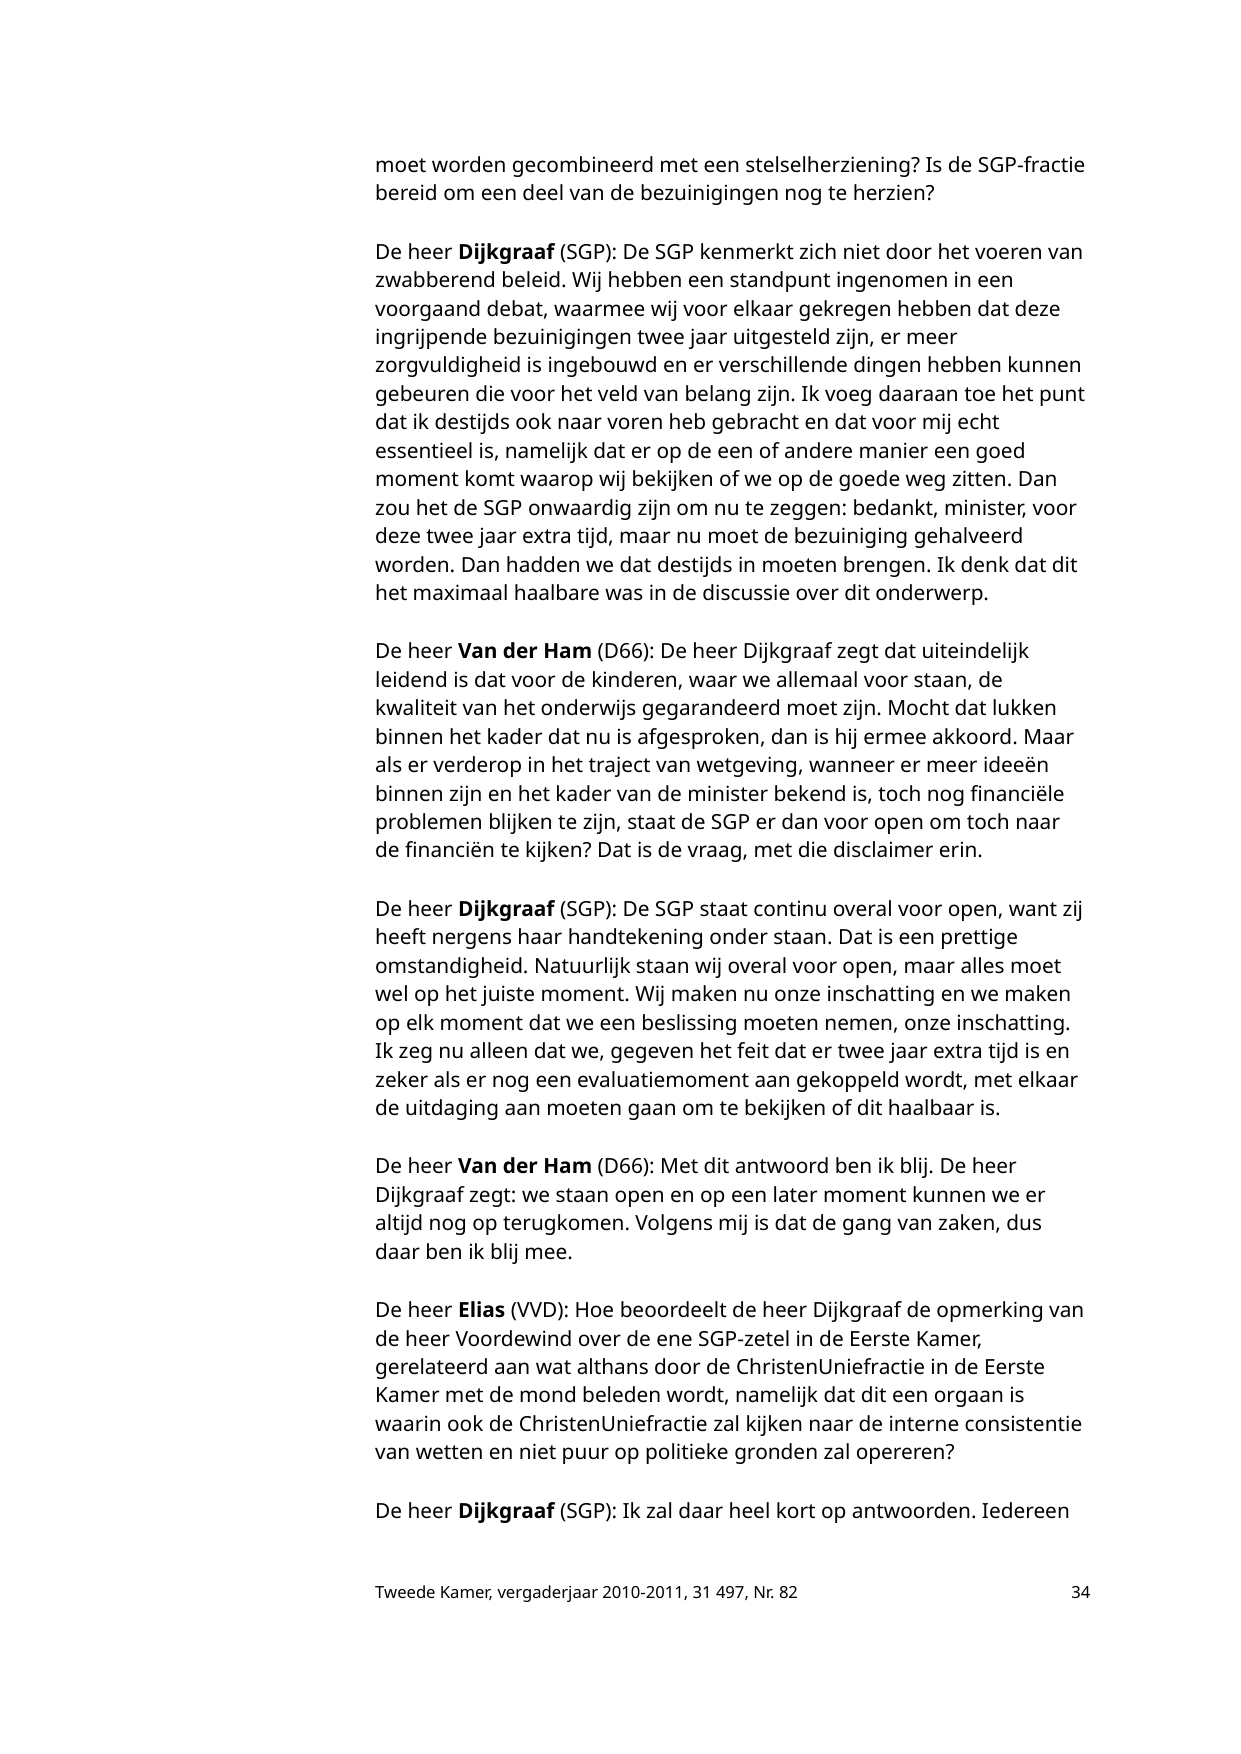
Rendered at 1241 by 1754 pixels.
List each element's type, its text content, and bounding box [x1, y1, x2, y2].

text De heer Dijkgraaf (SGP): De SGP kenmerkt zich niet door het voeren van zwabberend beleid. Wij hebben een standpunt ingenomen in een voorgaand debat, waarmee wij voor elkaar gekregen hebben dat deze ingrijpende bezuinigingen twee jaar uitgesteld zijn, er meer zorgvuldigheid is ingebouwd en er verschillende dingen hebben kunnen gebeuren die voor het veld van belang zijn. Ik voeg daaraan toe het punt dat ik destijds ook naar voren heb gebracht en dat voor mij echt essentieel is, namelijk dat er op de een of andere manier een goed moment komt waarop wij bekijken of we op de goede weg zitten. Dan zou het de SGP onwaardig zijn om nu te zeggen: bedankt, minister, voor deze twee jaar extra tijd, maar nu moet de bezuiniging gehalveerd worden. Dan hadden we dat destijds in moeten brengen. Ik denk dat dit het maximaal haalbare was in de discussie over dit onderwerp. [375, 237, 1090, 607]
text De heer Dijkgraaf (SGP): De SGP staat continu overal voor open, want zij heeft nergens haar handtekening onder staan. Dat is een prettige omstandigheid. Natuurlijk staan wij overal voor open, maar alles moet wel op het juiste moment. Wij maken nu onze inschatting en we maken op elk moment dat we een beslissing moeten nemen, onze inschatting. Ik zeg nu alleen dat we, gegeven het feit dat er twee jaar extra tijd is en zeker als er nog een evaluatiemoment aan gekoppeld wordt, met elkaar de uitdaging aan moeten gaan om te bekijken of dit haalbaar is. [375, 894, 1090, 1122]
text De heer Van der Ham (D66): De heer Dijkgraaf zegt dat uiteindelijk leidend is dat voor de kinderen, waar we allemaal voor staan, de kwaliteit van het onderwijs gegarandeerd moet zijn. Mocht dat lukken binnen het kader dat nu is afgesproken, dan is hij ermee akkoord. Maar als er verderop in het traject van wetgeving, wanneer er meer ideeën binnen zijn en het kader van de minister bekend is, toch nog financiële problemen blijken te zijn, staat de SGP er dan voor open om toch naar de financiën te kijken? Dat is de vraag, met die disclaimer erin. [375, 637, 1090, 864]
text De heer Elias (VVD): Hoe beoordeelt de heer Dijkgraaf de opmerking van de heer Voordewind over de ene SGP-zetel in de Eerste Kamer, gerelateerd aan wat althans door de ChristenUniefractie in de Eerste Kamer met de mond beleden wordt, namelijk dat dit een orgaan is waarin ook de ChristenUniefractie zal kijken naar de interne consistentie van wetten en niet puur op politieke gronden zal opereren? [375, 1295, 1090, 1466]
text De heer Dijkgraaf (SGP): Ik zal daar heel kort op antwoorden. Iedereen [375, 1496, 1090, 1524]
text moet worden gecombineerd met een stelselherziening? Is de SGP-fractie bereid om een deel van de bezuinigingen nog te herzien? [375, 150, 1090, 207]
text De heer Van der Ham (D66): Met dit antwoord ben ik blij. De heer Dijkgraaf zegt: we staan open en op een later moment kunnen we er altijd nog op terugkomen. Volgens mij is dat de gang van zaken, dus daar ben ik blij mee. [375, 1152, 1090, 1265]
